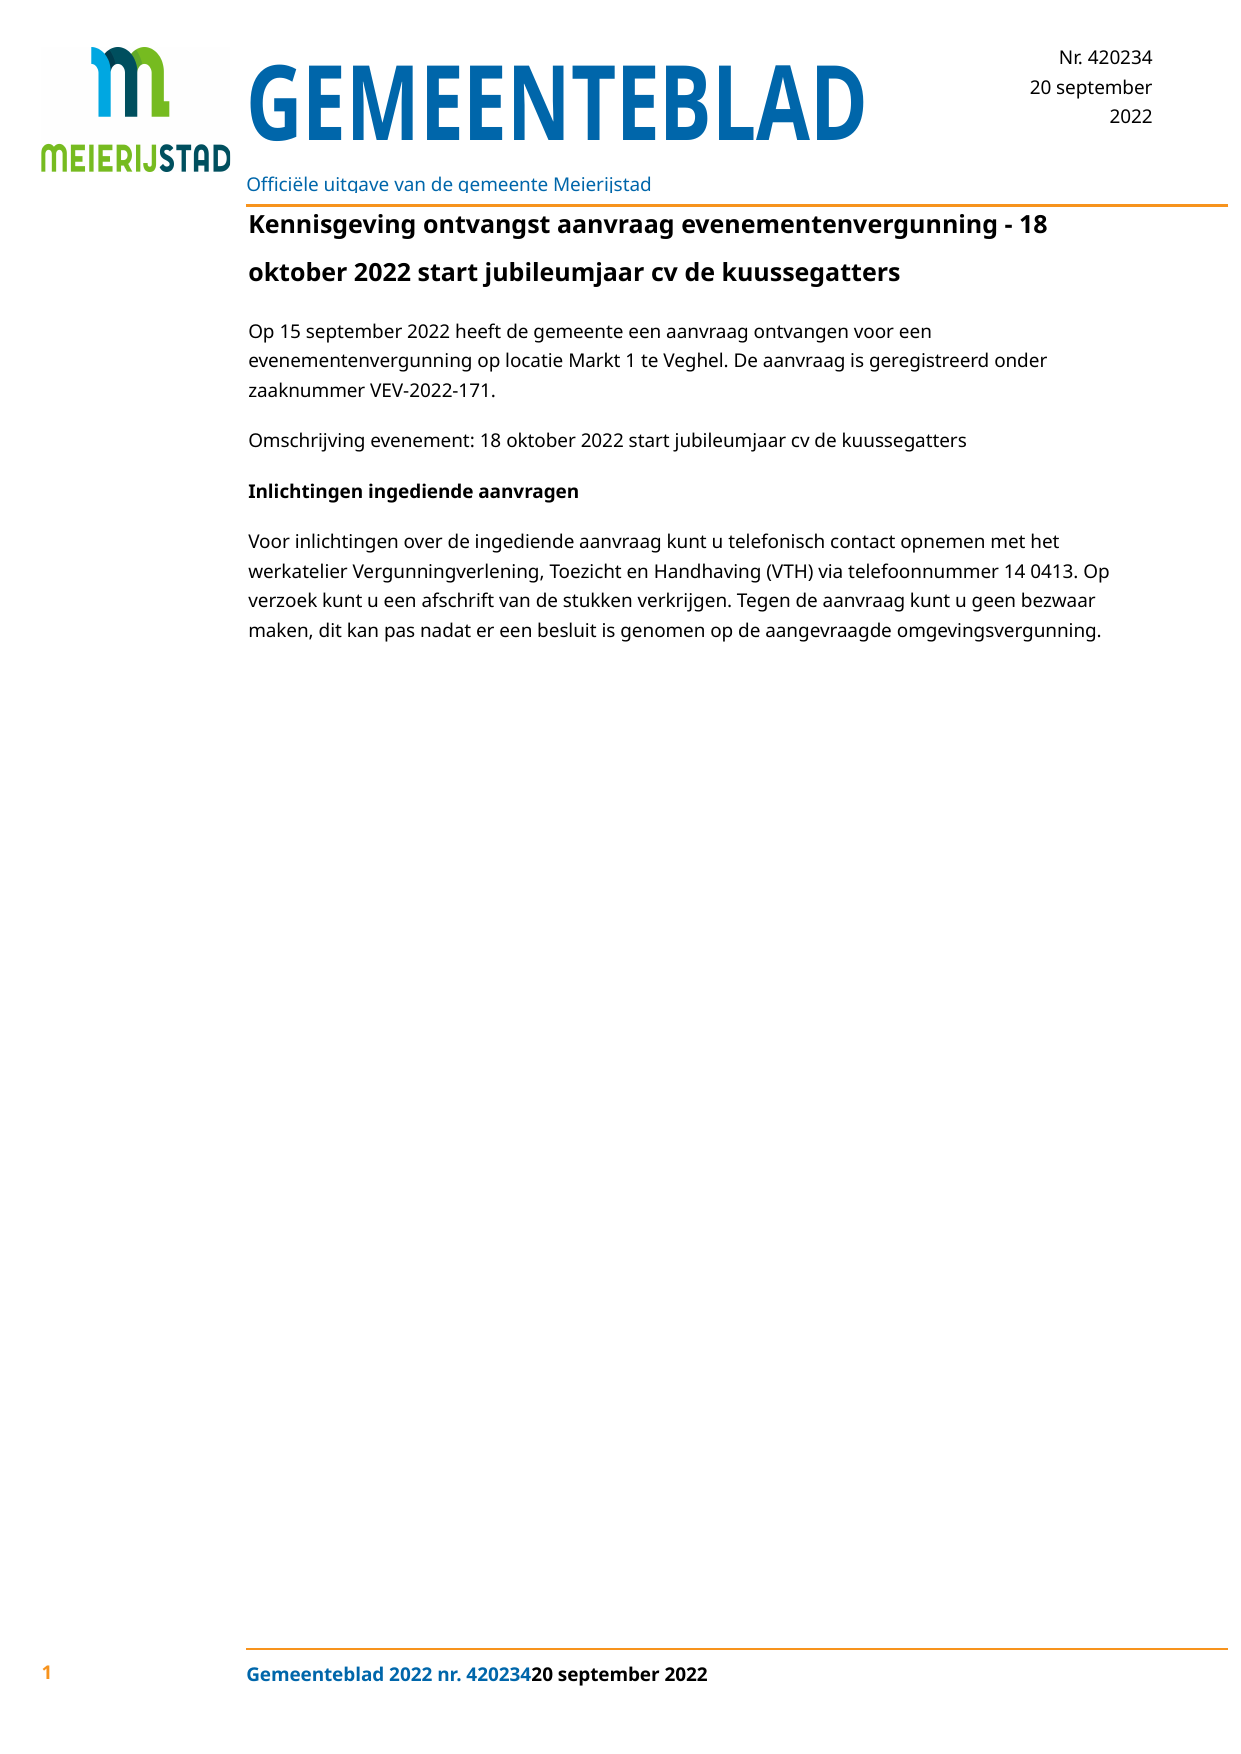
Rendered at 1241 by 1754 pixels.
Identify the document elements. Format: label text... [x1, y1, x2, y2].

text Inlichtingen ingediende aanvragen [248, 478, 1152, 504]
picture [41, 47, 231, 172]
text Omschrijving evenement: 18 oktober 2022 start jubileumjaar cv de kuussegatters [248, 427, 1152, 453]
text Kennisgeving ontvangst aanvraag evenementenvergunning - 18 oktober 2022 start jubileumjaar cv de kuussegatters [248, 207, 1152, 288]
text Op 15 september 2022 heeft de gemeente een aanvraag ontvangen voor een evenementenvergunning op locatie Markt 1 te Veghel. De aanvraag is geregistreerd onder zaaknummer VEV-2022-171. [248, 318, 1152, 403]
text Voor inlichtingen over de ingediende aanvraag kunt u telefonisch contact opnemen met het werkatelier Vergunningverlening, Toezicht en Handhaving (VTH) via telefoonnummer 14 0413. Op verzoek kunt u een afschrift van de stukken verkrijgen. Tegen de aanvraag kunt u geen bezwaar maken, dit kan pas nadat er een besluit is genomen op de aangevraagde omgevingsvergunning. [248, 528, 1152, 643]
